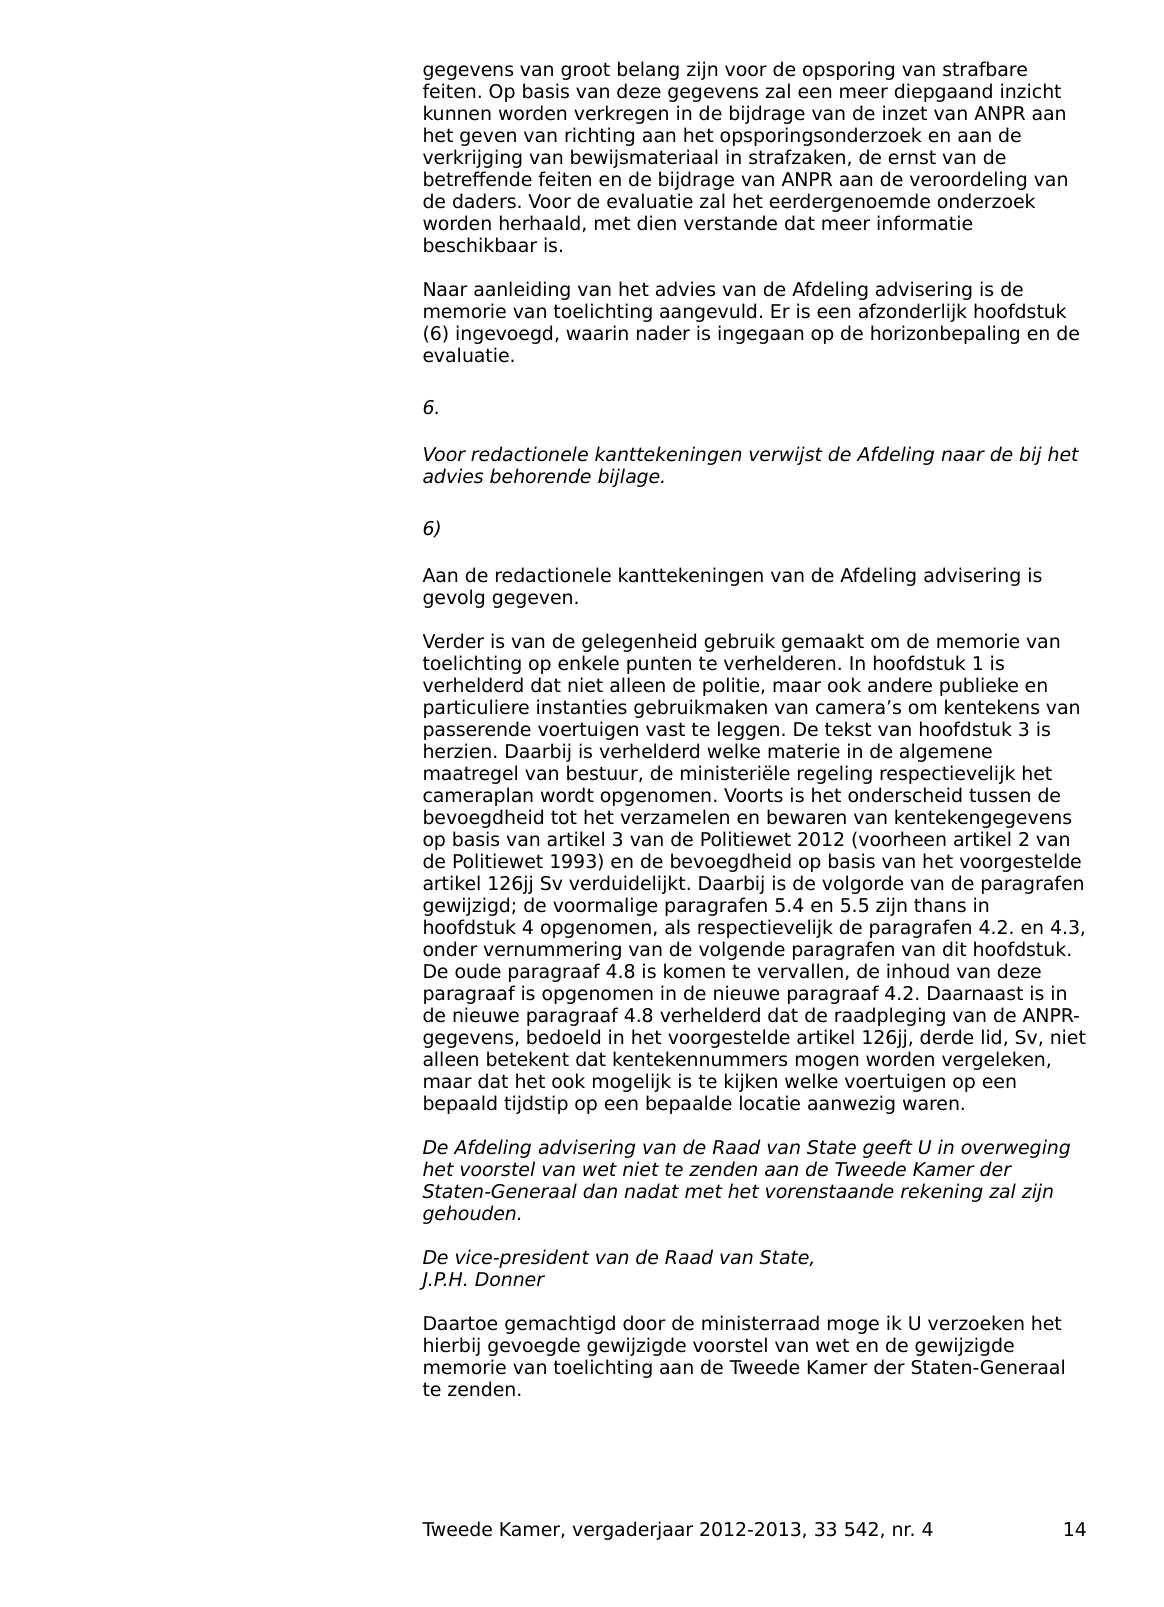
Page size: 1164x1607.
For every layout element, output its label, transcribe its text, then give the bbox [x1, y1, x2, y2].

text Naar aanleiding van het advies van de Afdeling advisering is de memorie van toelichting aangevuld. Er is een afzonderlijk hoofdstuk (6) ingevoegd, waarin nader is ingegaan op de horizonbepaling en de evaluatie. [422, 279, 1087, 367]
text Verder is van de gelegenheid gebruik gemaakt om de memorie van toelichting op enkele punten te verhelderen. In hoofdstuk 1 is verhelderd dat niet alleen de politie, maar ook andere publieke en particuliere instanties gebruikmaken van camera’s om kentekens van passerende voertuigen vast te leggen. De tekst van hoofdstuk 3 is herzien. Daarbij is verhelderd welke materie in de algemene maatregel van bestuur, de ministeriële regeling respectievelijk het cameraplan wordt opgenomen. Voorts is het onderscheid tussen de bevoegdheid tot het verzamelen en bewaren van kentekengegevens op basis van artikel 3 van de Politiewet 2012 (voorheen artikel 2 van de Politiewet 1993) en de bevoegdheid op basis van het voorgestelde artikel 126jj Sv verduidelijkt. Daarbij is de volgorde van de paragrafen gewijzigd; de voormalige paragrafen 5.4 en 5.5 zijn thans in hoofdstuk 4 opgenomen, als respectievelijk de paragrafen 4.2. en 4.3, onder vernummering van de volgende paragrafen van dit hoofdstuk. De oude paragraaf 4.8 is komen te vervallen, de inhoud van deze paragraaf is opgenomen in de nieuwe paragraaf 4.2. Daarnaast is in de nieuwe paragraaf 4.8 verhelderd dat de raadpleging van de ANPR-gegevens, bedoeld in het voorgestelde artikel 126jj, derde lid, Sv, niet alleen betekent dat kentekennummers mogen worden vergeleken, maar dat het ook mogelijk is te kijken welke voertuigen op een bepaald tijdstip op een bepaalde locatie aanwezig waren. [422, 631, 1087, 1114]
text De Afdeling advisering van de Raad van State geeft U in overweging het voorstel van wet niet te zenden aan de Tweede Kamer der Staten-Generaal dan nadat met het vorenstaande rekening zal zijn gehouden. [422, 1137, 1087, 1225]
text J.P.H. Donner [422, 1269, 1087, 1291]
text Voor redactionele kanttekeningen verwijst de Afdeling naar de bij het advies behorende bijlage. [422, 444, 1087, 488]
subtitle 6) [422, 518, 1087, 540]
text gegevens van groot belang zijn voor de opsporing van strafbare feiten. Op basis van deze gegevens zal een meer diepgaand inzicht kunnen worden verkregen in de bijdrage van de inzet van ANPR aan het geven van richting aan het opsporingsonderzoek en aan de verkrijging van bewijsmateriaal in strafzaken, de ernst van de betreffende feiten en de bijdrage van ANPR aan de veroordeling van de daders. Voor de evaluatie zal het eerdergenoemde onderzoek worden herhaald, met dien verstande dat meer informatie beschikbaar is. [422, 59, 1087, 257]
subtitle 6. [422, 397, 1087, 419]
text De vice-president van de Raad van State, [422, 1247, 1087, 1269]
text Daartoe gemachtigd door de ministerraad moge ik U verzoeken het hierbij gevoegde gewijzigde voorstel van wet en de gewijzigde memorie van toelichting aan de Tweede Kamer der Staten-Generaal te zenden. [422, 1313, 1087, 1401]
text Aan de redactionele kanttekeningen van de Afdeling advisering is gevolg gegeven. [422, 565, 1087, 609]
